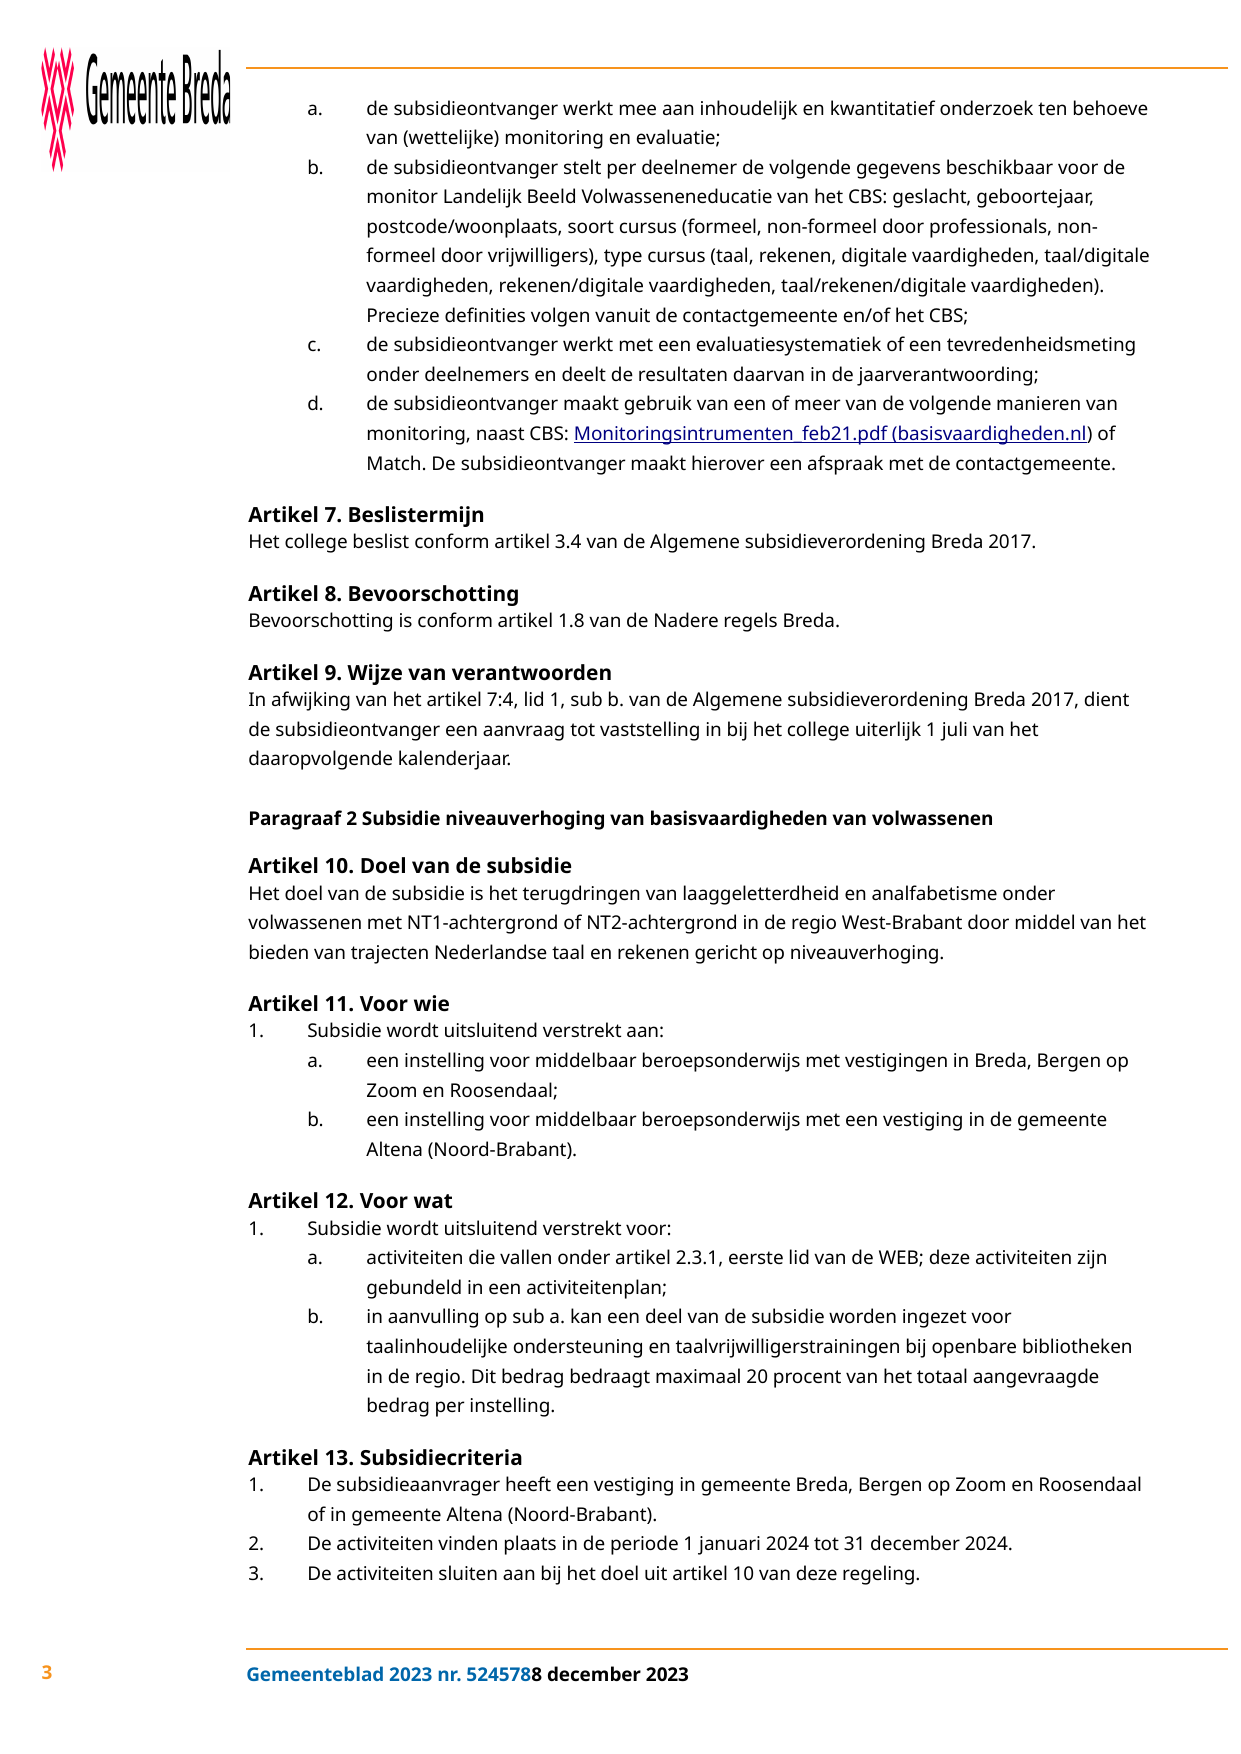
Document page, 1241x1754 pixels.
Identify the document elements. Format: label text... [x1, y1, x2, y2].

text Artikel 7. Beslistermijn [248, 500, 1152, 529]
text Het doel van de subsidie is het terugdringen van laaggeletterdheid en analfabetisme onder volwassenen met NT1-achtergrond of NT2-achtergrond in de regio West-Brabant door middel van het bieden van trajecten Nederlandse taal en rekenen gericht op niveauverhoging. [248, 880, 1152, 964]
list De activiteiten vinden plaats in de periode 1 januari 2024 tot 31 december 2024. [248, 1530, 1152, 1556]
list De subsidieaanvrager heeft een vestiging in gemeente Breda, Bergen op Zoom en Roosendaal of in gemeente Altena (Noord-Brabant). [248, 1471, 1152, 1527]
text In afwijking van het artikel 7:4, lid 1, sub b. van de Algemene subsidieverordening Breda 2017, dient de subsidieontvanger een aanvraag tot vaststelling in bij het college uiterlijk 1 juli van het daaropvolgende kalenderjaar. [248, 686, 1152, 771]
picture [41, 47, 231, 172]
text Bevoorschotting is conform artikel 1.8 van de Nadere regels Breda. [248, 607, 1152, 633]
text Artikel 13. Subsidiecriteria [248, 1443, 1152, 1471]
list activiteiten die vallen onder artikel 2.3.1, eerste lid van de WEB; deze activiteiten zijn gebundeld in een activiteitenplan; [307, 1244, 1152, 1300]
text Artikel 10. Doel van de subsidie [248, 851, 1152, 880]
list in aanvulling op sub a. kan een deel van de subsidie worden ingezet voor taalinhoudelijke ondersteuning en taalvrijwilligerstrainingen bij openbare bibliotheken in de regio. Dit bedrag bedraagt maximaal 20 procent van het totaal aangevraagde bedrag per instelling. [307, 1304, 1152, 1418]
list de subsidieontvanger stelt per deelnemer de volgende gegevens beschikbaar voor de monitor Landelijk Beeld Volwasseneneducatie van het CBS: geslacht, geboortejaar, postcode/woonplaats, soort cursus (formeel, non-formeel door professionals, non-formeel door vrijwilligers), type cursus (taal, rekenen, digitale vaardigheden, taal/digitale vaardigheden, rekenen/digitale vaardigheden, taal/rekenen/digitale vaardigheden). Precieze definities volgen vanuit de contactgemeente en/of het CBS; [307, 154, 1152, 328]
list de subsidieontvanger werkt mee aan inhoudelijk en kwantitatief onderzoek ten behoeve van (wettelijke) monitoring en evaluatie; [307, 95, 1152, 150]
text Artikel 12. Voor wat [248, 1186, 1152, 1215]
text Het college beslist conform artikel 3.4 van de Algemene subsidieverordening Breda 2017. [248, 529, 1152, 554]
list Subsidie wordt uitsluitend verstrekt voor: [248, 1215, 1152, 1241]
text Paragraaf 2 Subsidie niveauverhoging van basisvaardigheden van volwassenen [248, 805, 1152, 830]
text Artikel 9. Wijze van verantwoorden [248, 658, 1152, 686]
list de subsidieontvanger werkt met een evaluatiesystematiek of een tevredenheidsmeting onder deelnemers en deelt de resultaten daarvan in de jaarverantwoording; [307, 331, 1152, 387]
list een instelling voor middelbaar beroepsonderwijs met vestigingen in Breda, Bergen op Zoom en Roosendaal; [307, 1047, 1152, 1103]
text Artikel 11. Voor wie [248, 989, 1152, 1018]
list Subsidie wordt uitsluitend verstrekt aan: [248, 1018, 1152, 1043]
list een instelling voor middelbaar beroepsonderwijs met een vestiging in de gemeente Altena (Noord-Brabant). [307, 1106, 1152, 1162]
text Artikel 8. Bevoorschotting [248, 579, 1152, 607]
list De activiteiten sluiten aan bij het doel uit artikel 10 van deze regeling. [248, 1560, 1152, 1586]
list de subsidieontvanger maakt gebruik van een of meer van de volgende manieren van monitoring, naast CBS: Monitoringsintrumenten_feb21.pdf (basisvaardigheden.nl) of Match. De subsidieontvanger maakt hierover een afspraak met de contactgemeente. [307, 391, 1152, 476]
